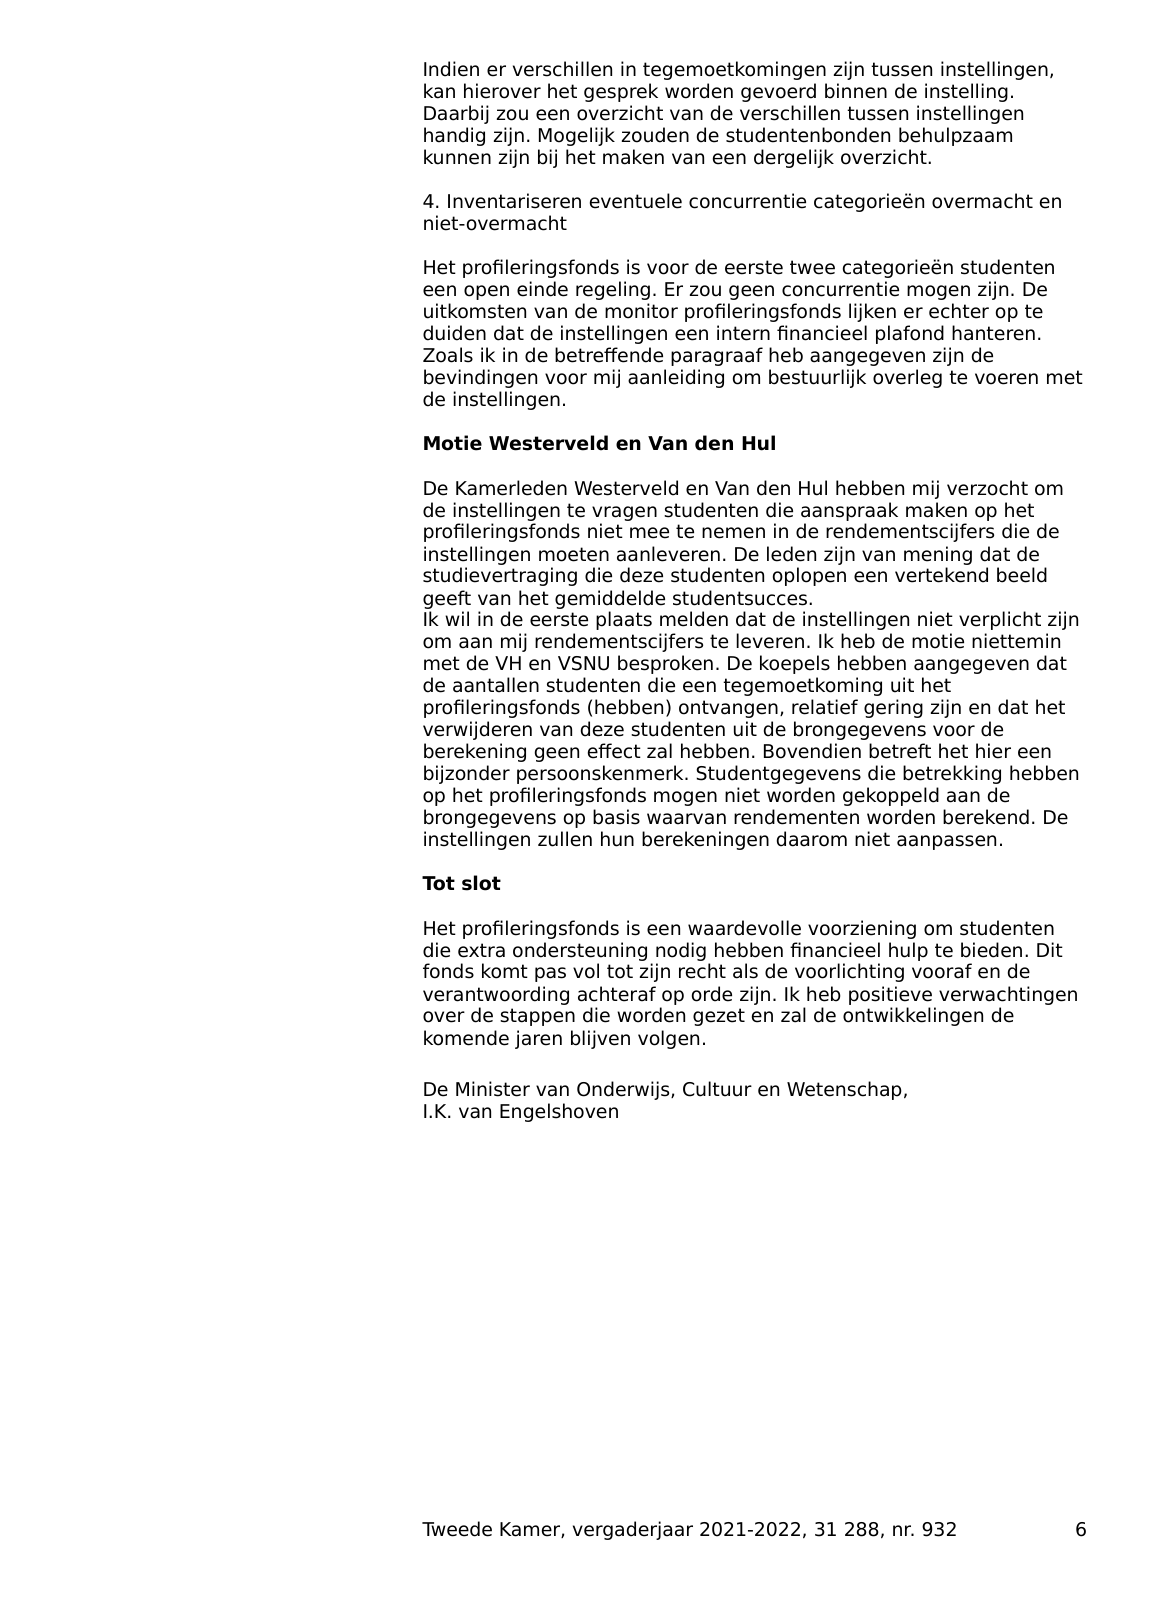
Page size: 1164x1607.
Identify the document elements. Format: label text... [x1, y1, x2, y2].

text Het profileringsfonds is voor de eerste twee categorieën studenten een open einde regeling. Er zou geen concurrentie mogen zijn. De uitkomsten van de monitor profileringsfonds lijken er echter op te duiden dat de instellingen een intern financieel plafond hanteren. Zoals ik in de betreffende paragraaf heb aangegeven zijn de bevindingen voor mij aanleiding om bestuurlijk overleg te voeren met de instellingen. [422, 257, 1087, 411]
text De Kamerleden Westerveld en Van den Hul hebben mij verzocht om de instellingen te vragen studenten die aanspraak maken op het profileringsfonds niet mee te nemen in de rendementscijfers die de instellingen moeten aanleveren. De leden zijn van mening dat de studievertraging die deze studenten oplopen een vertekend beeld geeft van het gemiddelde studentsucces. [422, 477, 1087, 609]
text Indien er verschillen in tegemoetkomingen zijn tussen instellingen, kan hierover het gesprek worden gevoerd binnen de instelling. Daarbij zou een overzicht van de verschillen tussen instellingen handig zijn. Mogelijk zouden de studentenbonden behulpzaam kunnen zijn bij het maken van een dergelijk overzicht. [422, 59, 1087, 169]
text Het profileringsfonds is een waardevolle voorziening om studenten die extra ondersteuning nodig hebben financieel hulp te bieden. Dit fonds komt pas vol tot zijn recht als de voorlichting vooraf en de verantwoording achteraf op orde zijn. Ik heb positieve verwachtingen over de stappen die worden gezet en zal de ontwikkelingen de komende jaren blijven volgen. [422, 917, 1087, 1049]
subtitle Motie Westerveld en Van den Hul [422, 433, 1087, 455]
text De Minister van Onderwijs, Cultuur en Wetenschap, I.K. van Engelshoven [422, 1079, 1087, 1123]
subtitle Tot slot [422, 873, 1087, 895]
subtitle 4. Inventariseren eventuele concurrentie categorieën overmacht en niet-overmacht [422, 191, 1087, 235]
text Ik wil in de eerste plaats melden dat de instellingen niet verplicht zijn om aan mij rendementscijfers te leveren. Ik heb de motie niettemin met de VH en VSNU besproken. De koepels hebben aangegeven dat de aantallen studenten die een tegemoetkoming uit het profileringsfonds (hebben) ontvangen, relatief gering zijn en dat het verwijderen van deze studenten uit de brongegevens voor de berekening geen effect zal hebben. Bovendien betreft het hier een bijzonder persoonskenmerk. Studentgegevens die betrekking hebben op het profileringsfonds mogen niet worden gekoppeld aan de brongegevens op basis waarvan rendementen worden berekend. De instellingen zullen hun berekeningen daarom niet aanpassen. [422, 609, 1087, 851]
